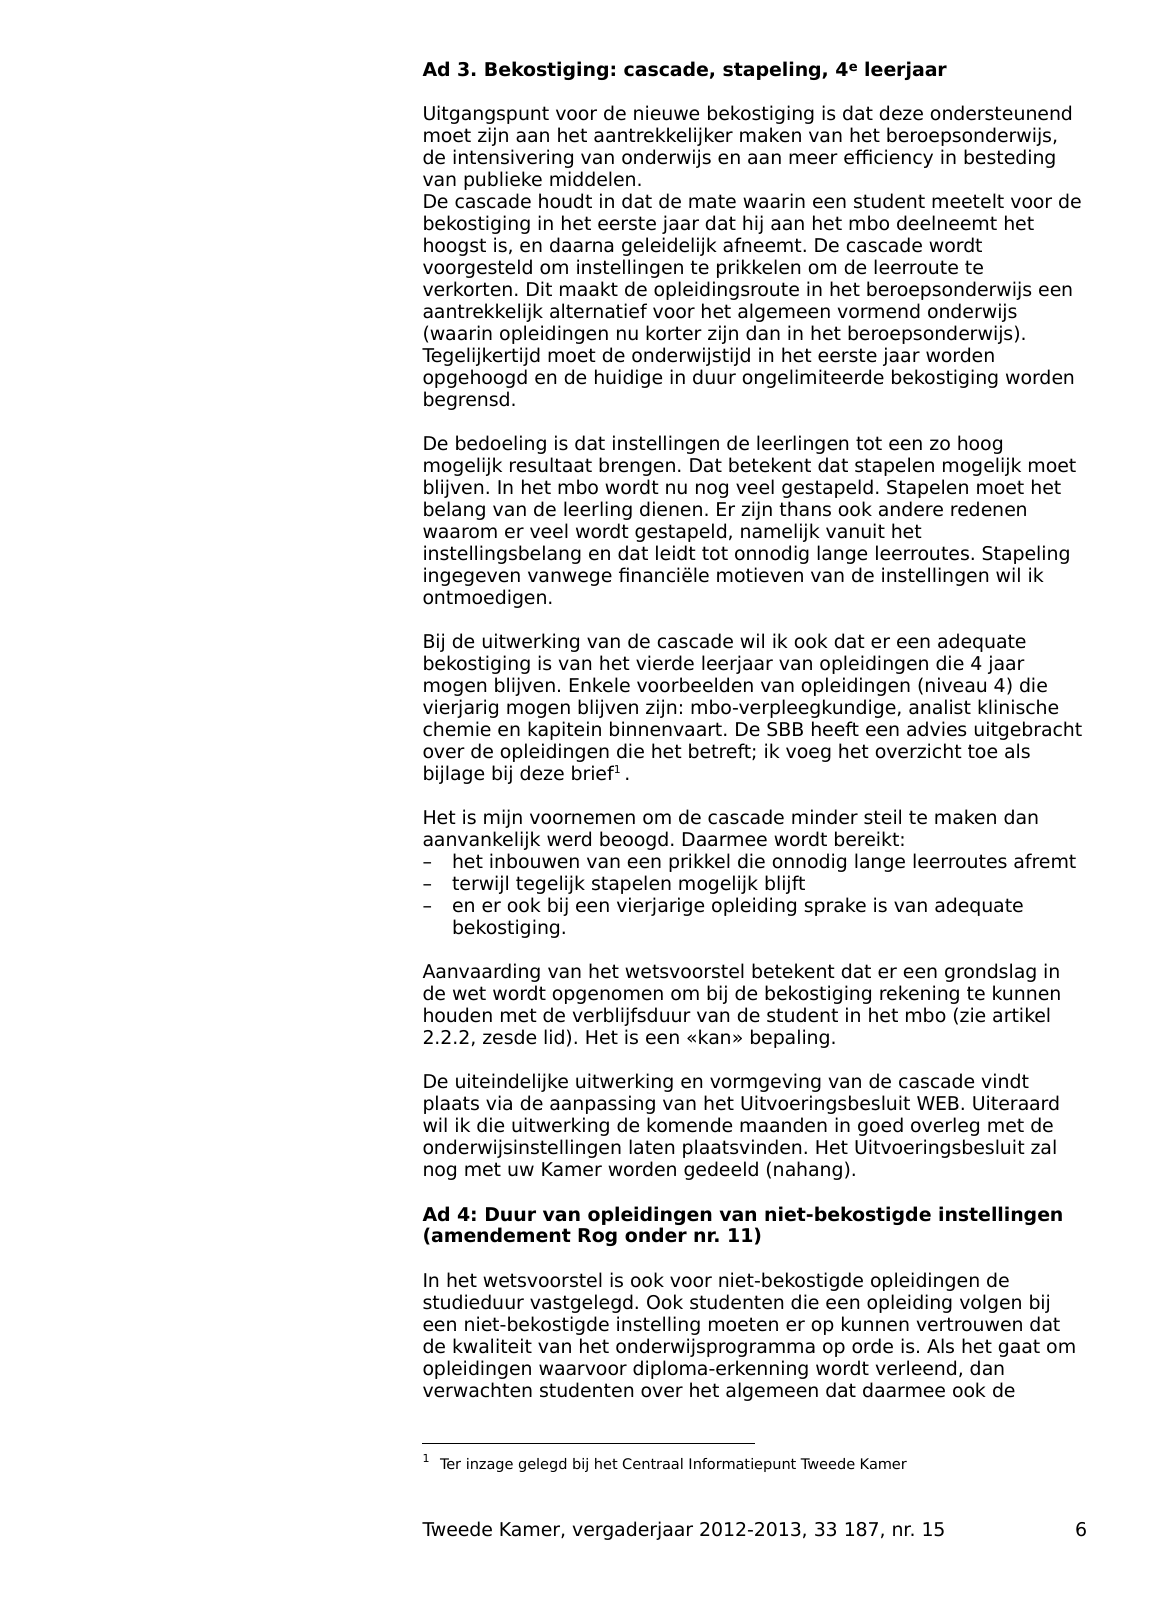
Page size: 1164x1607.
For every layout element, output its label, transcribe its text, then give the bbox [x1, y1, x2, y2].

text – en er ook bij een vierjarige opleiding sprake is van adequate bekostiging. [422, 895, 1087, 939]
subtitle Ad 4: Duur van opleidingen van niet-bekostigde instellingen (amendement Rog onder nr. 11) [422, 1203, 1087, 1247]
text Het is mijn voornemen om de cascade minder steil te maken dan aanvankelijk werd beoogd. Daarmee wordt bereikt: [422, 807, 1087, 851]
text – terwijl tegelijk stapelen mogelijk blijft [422, 873, 1087, 895]
text De cascade houdt in dat de mate waarin een student meetelt voor de bekostiging in het eerste jaar dat hij aan het mbo deelneemt het hoogst is, en daarna geleidelijk afneemt. De cascade wordt voorgesteld om instellingen te prikkelen om de leerroute te verkorten. Dit maakt de opleidingsroute in het beroepsonderwijs een aantrekkelijk alternatief voor het algemeen vormend onderwijs (waarin opleidingen nu korter zijn dan in het beroepsonderwijs). Tegelijkertijd moet de onderwijstijd in het eerste jaar worden opgehoogd en de huidige in duur ongelimiteerde bekostiging worden begrensd. [422, 191, 1087, 411]
text Uitgangspunt voor de nieuwe bekostiging is dat deze ondersteunend moet zijn aan het aantrekkelijker maken van het beroepsonderwijs, de intensivering van onderwijs en aan meer efficiency in besteding van publieke middelen. [422, 103, 1087, 191]
text In het wetsvoorstel is ook voor niet-bekostigde opleidingen de studieduur vastgelegd. Ook studenten die een opleiding volgen bij een niet-bekostigde instelling moeten er op kunnen vertrouwen dat de kwaliteit van het onderwijsprogramma op orde is. Als het gaat om opleidingen waarvoor diploma-erkenning wordt verleend, dan verwachten studenten over het algemeen dat daarmee ook de [422, 1269, 1087, 1401]
text Ter inzage gelegd bij het Centraal Informatiepunt Tweede Kamer [422, 1452, 1087, 1474]
text De bedoeling is dat instellingen de leerlingen tot een zo hoog mogelijk resultaat brengen. Dat betekent dat stapelen mogelijk moet blijven. In het mbo wordt nu nog veel gestapeld. Stapelen moet het belang van de leerling dienen. Er zijn thans ook andere redenen waarom er veel wordt gestapeld, namelijk vanuit het instellingsbelang en dat leidt tot onnodig lange leerroutes. Stapeling ingegeven vanwege financiële motieven van de instellingen wil ik ontmoedigen. [422, 433, 1087, 609]
text – het inbouwen van een prikkel die onnodig lange leerroutes afremt [422, 851, 1087, 873]
text Aanvaarding van het wetsvoorstel betekent dat er een grondslag in de wet wordt opgenomen om bij de bekostiging rekening te kunnen houden met de verblijfsduur van de student in het mbo (zie artikel 2.2.2, zesde lid). Het is een «kan» bepaling. [422, 961, 1087, 1049]
subtitle Ad 3. Bekostiging: cascade, stapeling, 4e leerjaar [422, 59, 1087, 81]
text Bij de uitwerking van de cascade wil ik ook dat er een adequate bekostiging is van het vierde leerjaar van opleidingen die 4 jaar mogen blijven. Enkele voorbeelden van opleidingen (niveau 4) die vierjarig mogen blijven zijn: mbo-verpleegkundige, analist klinische chemie en kapitein binnenvaart. De SBB heeft een advies uitgebracht over de opleidingen die het betreft; ik voeg het overzicht toe als bijlage bij deze brief. [422, 631, 1087, 785]
text De uiteindelijke uitwerking en vormgeving van de cascade vindt plaats via de aanpassing van het Uitvoeringsbesluit WEB. Uiteraard wil ik die uitwerking de komende maanden in goed overleg met de onderwijsinstellingen laten plaatsvinden. Het Uitvoeringsbesluit zal nog met uw Kamer worden gedeeld (nahang). [422, 1071, 1087, 1181]
